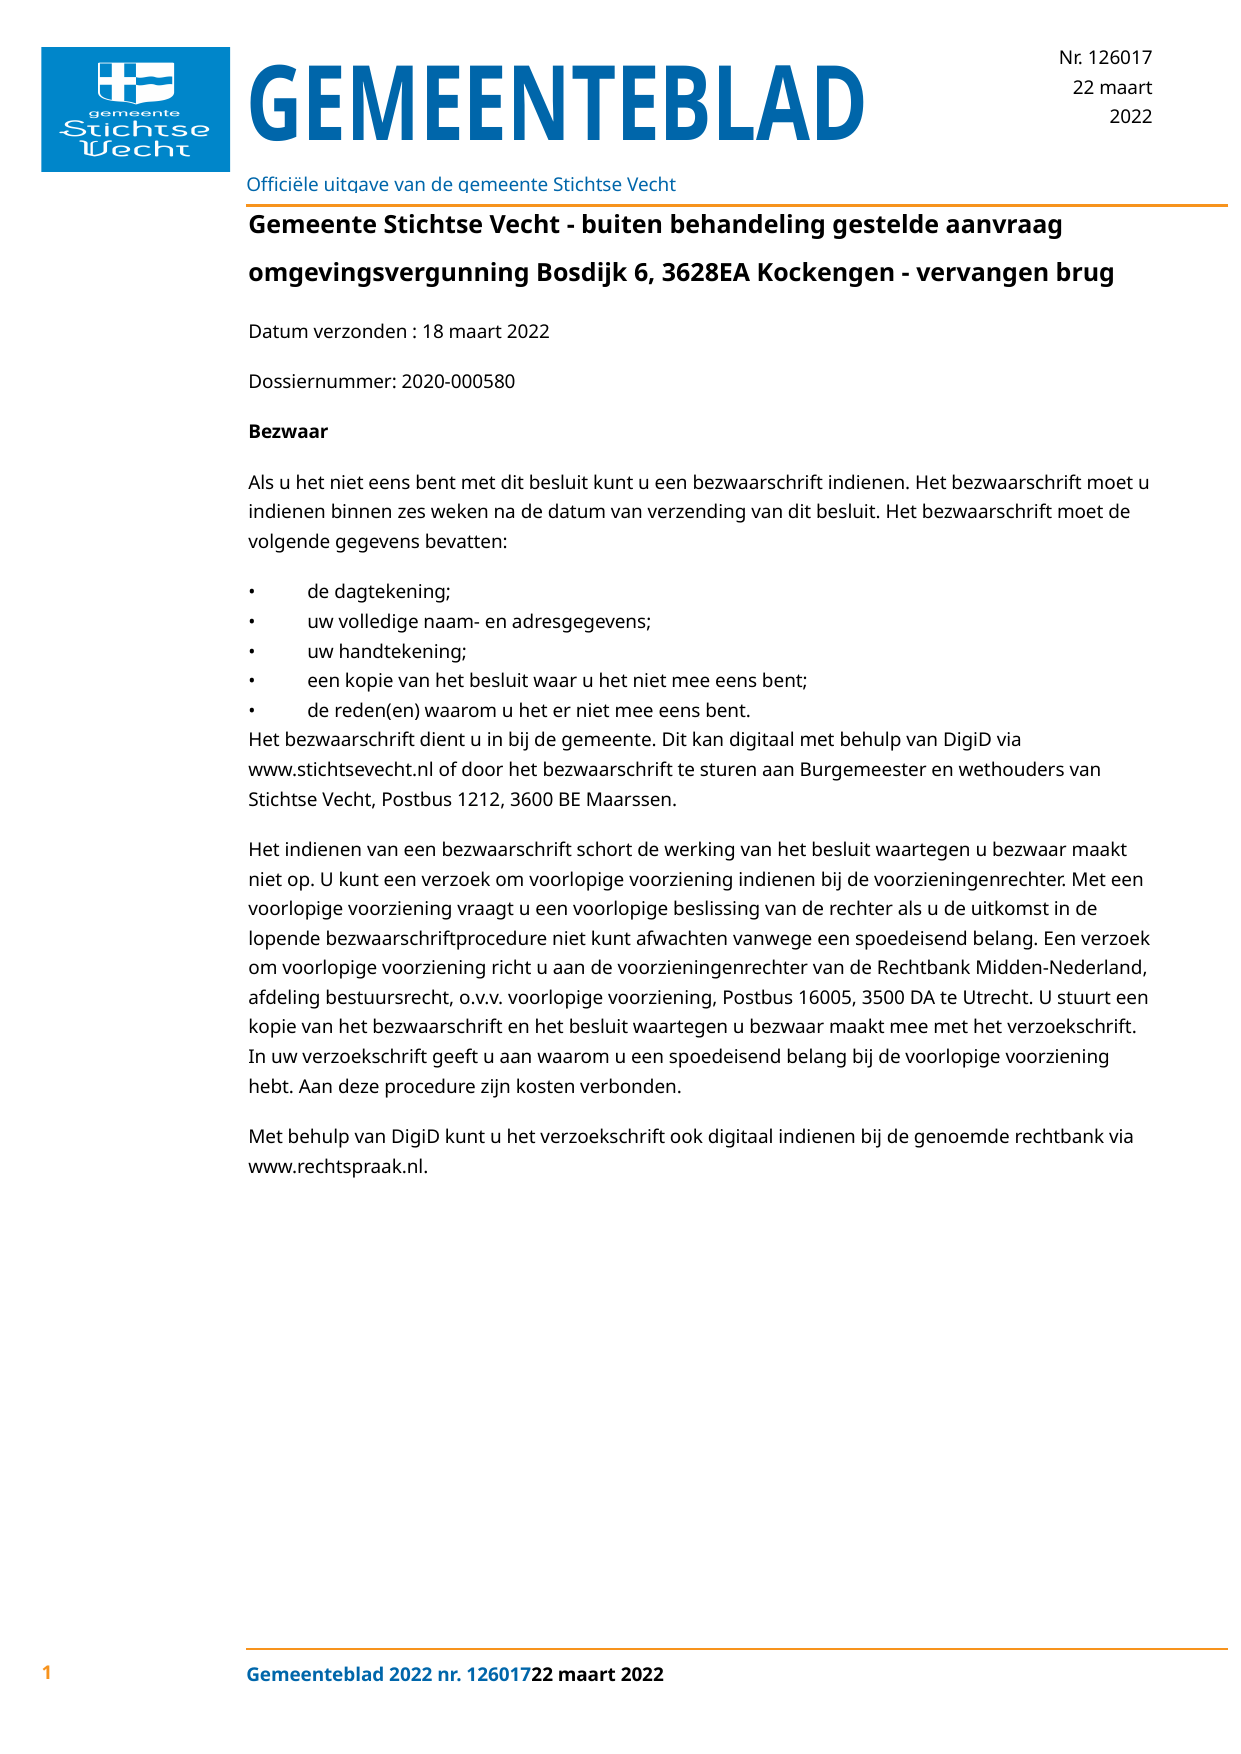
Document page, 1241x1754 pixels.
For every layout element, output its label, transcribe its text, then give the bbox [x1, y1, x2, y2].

list uw volledige naam- en adresgegevens; [248, 608, 1152, 634]
list een kopie van het besluit waar u het niet mee eens bent; [248, 667, 1152, 693]
list de reden(en) waarom u het er niet mee eens bent. [248, 697, 1152, 723]
list de dagtekening; [248, 579, 1152, 604]
picture [99, 63, 135, 101]
text Als u het niet eens bent met dit besluit kunt u een bezwaarschrift indienen. Het bezwaarschrift moet u indienen binnen zes weken na de datum van verzending van dit besluit. Het bezwaarschrift moet de volgende gegevens bevatten: [248, 469, 1152, 554]
list uw handtekening; [248, 638, 1152, 664]
text Met behulp van DigiD kunt u het verzoekschrift ook digitaal indienen bij de genoemde rechtbank via www.rechtspraak.nl. [248, 1123, 1152, 1179]
text Dossiernummer: 2020-000580 [248, 368, 1152, 394]
text Datum verzonden : 18 maart 2022 [248, 318, 1152, 344]
text Het indienen van een bezwaarschrift schort de werking van het besluit waartegen u bezwaar maakt niet op. U kunt een verzoek om voorlopige voorziening indienen bij de voorzieningenrechter. Met een voorlopige voorziening vraagt u een voorlopige beslissing van de rechter als u de uitkomst in de lopende bezwaarschriftprocedure niet kunt afwachten vanwege een spoedeisend belang. Een verzoek om voorlopige voorziening richt u aan de voorzieningenrechter van de Rechtbank Midden-Nederland, afdeling bestuursrecht, o.v.v. voorlopige voorziening, Postbus 16005, 3500 DA te Utrecht. U stuurt een kopie van het bezwaarschrift en het besluit waartegen u bezwaar maakt mee met het verzoekschrift. In uw verzoekschrift geeft u aan waarom u een spoedeisend belang bij de voorlopige voorziening hebt. Aan deze procedure zijn kosten verbonden. [248, 836, 1152, 1099]
picture [137, 63, 174, 103]
text Gemeente Stichtse Vecht - buiten behandeling gestelde aanvraag omgevingsvergunning Bosdijk 6, 3628EA Kockengen - vervangen brug [248, 207, 1152, 288]
text Het bezwaarschrift dient u in bij de gemeente. Dit kan digitaal met behulp van DigiD via www.stichtsevecht.nl of door het bezwaarschrift te sturen aan Burgemeester en wethouders van Stichtse Vecht, Postbus 1212, 3600 BE Maarssen. [248, 727, 1152, 812]
text Bezwaar [248, 419, 1152, 444]
